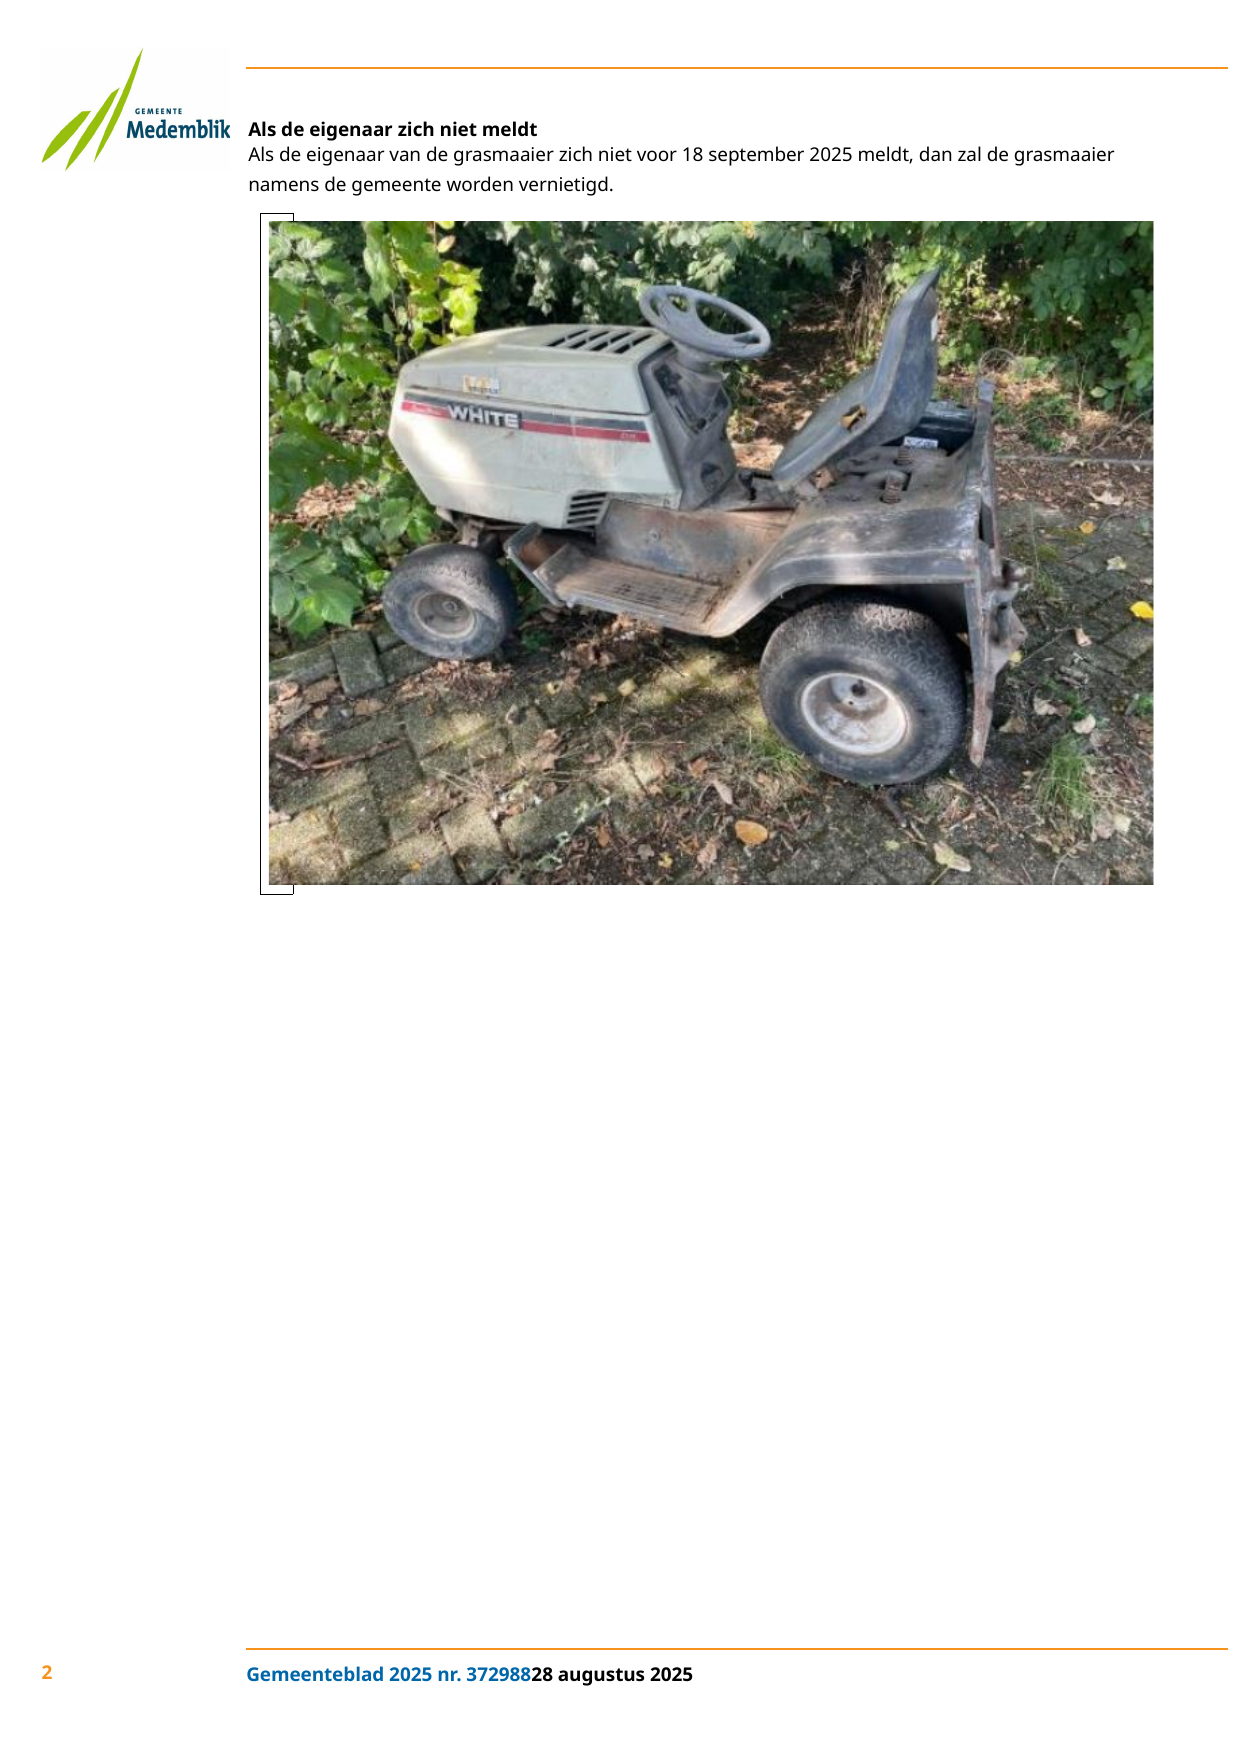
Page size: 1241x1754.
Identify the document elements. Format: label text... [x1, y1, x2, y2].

text Als de eigenaar zich niet meldt [248, 116, 1152, 141]
picture [268, 221, 1155, 885]
text Als de eigenaar van de grasmaaier zich niet voor 18 september 2025 meldt, dan zal de grasmaaier namens de gemeente worden vernietigd. [248, 141, 1152, 197]
picture [41, 47, 231, 172]
